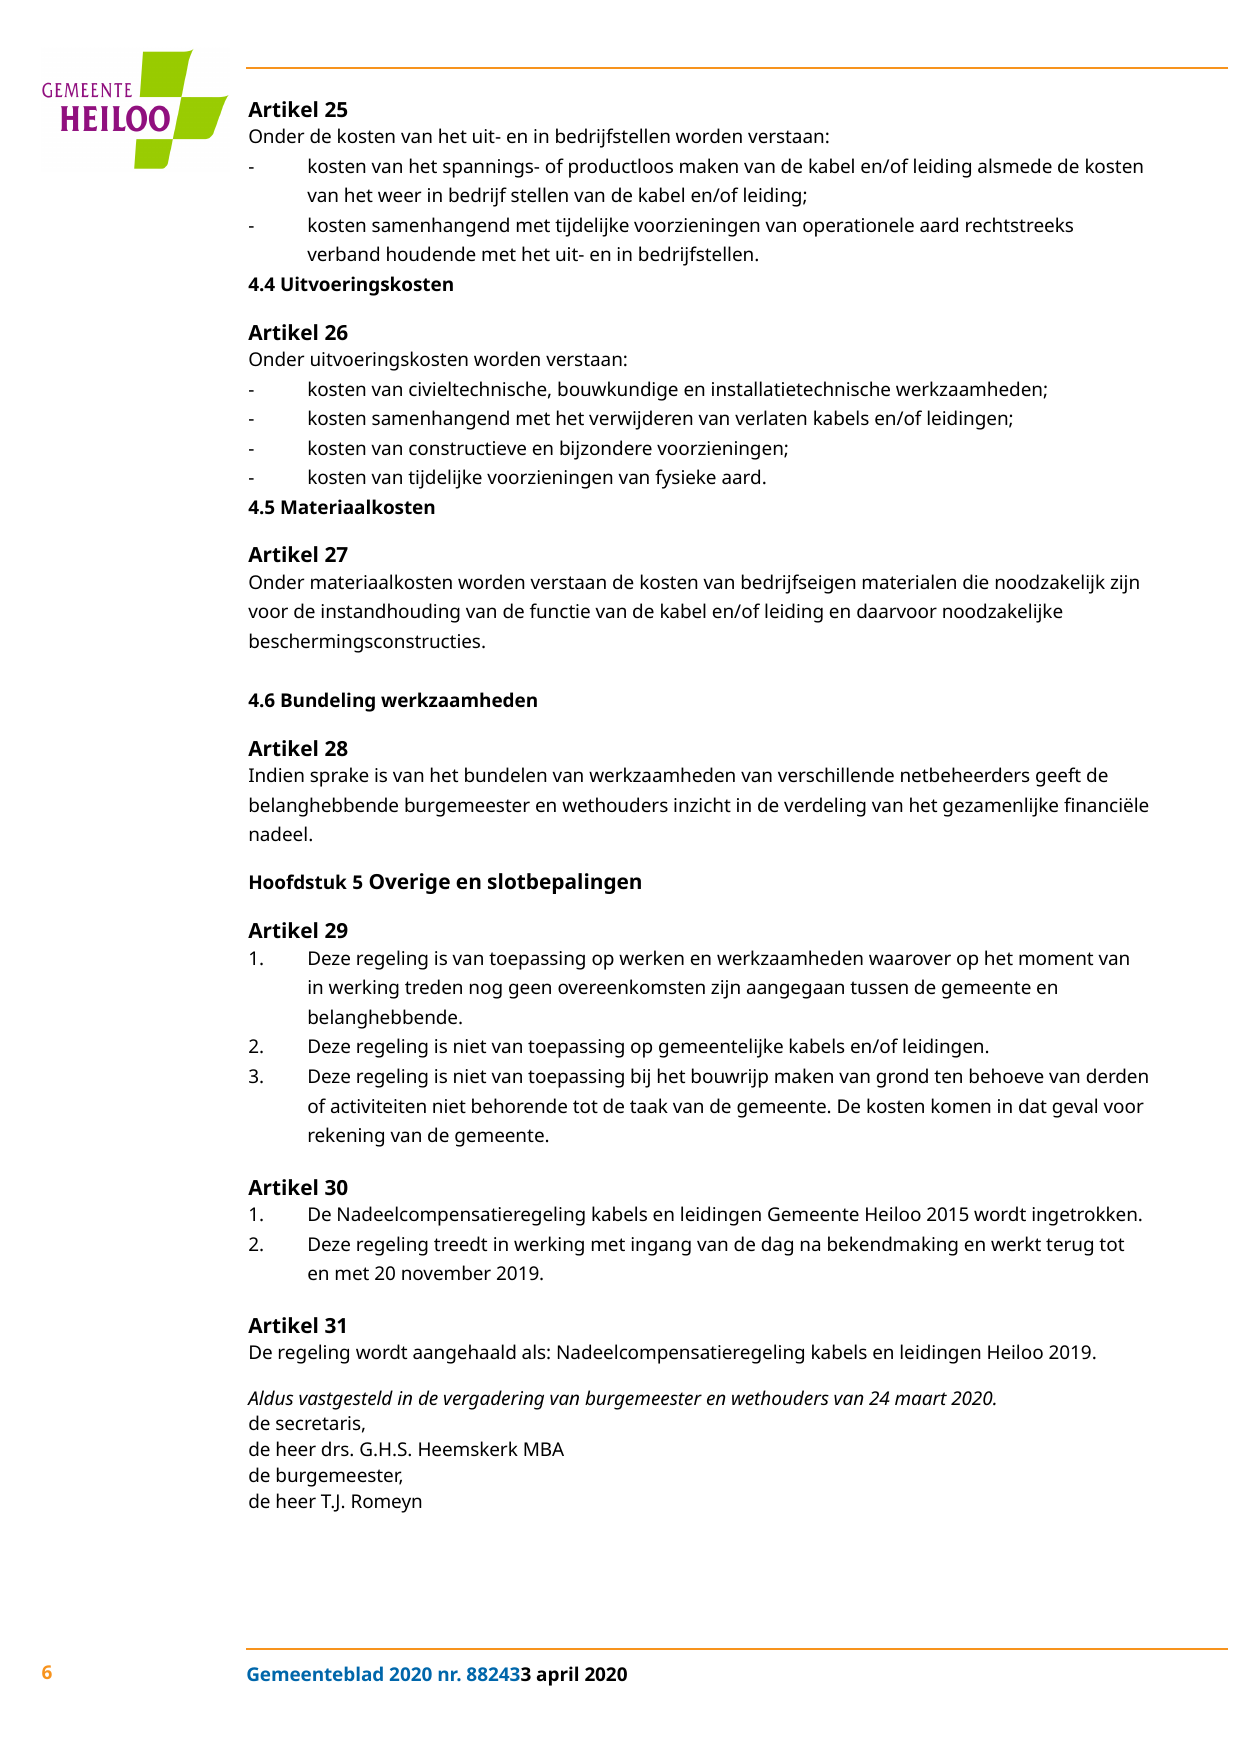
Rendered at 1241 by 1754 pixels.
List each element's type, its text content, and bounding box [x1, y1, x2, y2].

text Artikel 25 [248, 95, 1152, 123]
list Deze regeling is van toepassing op werken en werkzaamheden waarover op het moment van in werking treden nog geen overeenkomsten zijn aangegaan tussen de gemeente en belanghebbende. [248, 945, 1152, 1030]
text Onder de kosten van het uit- en in bedrijfstellen worden verstaan: [248, 123, 1152, 149]
list Deze regeling is niet van toepassing op gemeentelijke kabels en/of leidingen. [248, 1034, 1152, 1059]
text Artikel 29 [248, 916, 1152, 945]
list Deze regeling is niet van toepassing bij het bouwrijp maken van grond ten behoeve van derden of activiteiten niet behorende tot de taak van de gemeente. De kosten komen in dat geval voor rekening van de gemeente. [248, 1063, 1152, 1148]
text 4.4 Uitvoeringskosten [248, 271, 1152, 297]
list Deze regeling treedt in werking met ingang van de dag na bekendmaking en werkt terug tot en met 20 november 2019. [248, 1231, 1152, 1286]
text Artikel 27 [248, 541, 1152, 569]
text 4.5 Materiaalkosten [248, 494, 1152, 520]
text Onder materiaalkosten worden verstaan de kosten van bedrijfseigen materialen die noodzakelijk zijn voor de instandhouding van de functie van de kabel en/of leiding en daarvoor noodzakelijke beschermingsconstructies. [248, 569, 1152, 654]
list kosten van tijdelijke voorzieningen van fysieke aard. [248, 464, 1152, 490]
text Aldus vastgesteld in de vergadering van burgemeester en wethouders van 24 maart 2020. [248, 1385, 1152, 1411]
list kosten van civieltechnische, bouwkundige en installatietechnische werkzaamheden; [248, 376, 1152, 401]
text Hoofdstuk 5 Overige en slotbepalingen [248, 867, 1152, 896]
text Artikel 31 [248, 1311, 1152, 1339]
list De Nadeelcompensatieregeling kabels en leidingen Gemeente Heiloo 2015 wordt ingetrokken. [248, 1201, 1152, 1227]
text 4.6 Bundeling werkzaamheden [248, 687, 1152, 713]
text Artikel 26 [248, 318, 1152, 346]
text de heer T.J. Romeyn [248, 1488, 1152, 1513]
text Indien sprake is van het bundelen van werkzaamheden van verschillende netbeheerders geeft de belanghebbende burgemeester en wethouders inzicht in de verdeling van het gezamenlijke financiële nadeel. [248, 762, 1152, 847]
list kosten van het spannings- of productloos maken van de kabel en/of leiding alsmede de kosten van het weer in bedrijf stellen van de kabel en/of leiding; [248, 153, 1152, 208]
list kosten samenhangend met het verwijderen van verlaten kabels en/of leidingen; [248, 405, 1152, 431]
list kosten van constructieve en bijzondere voorzieningen; [248, 435, 1152, 461]
text Artikel 28 [248, 734, 1152, 762]
text de secretaris, [248, 1411, 1152, 1436]
text Artikel 30 [248, 1173, 1152, 1201]
text de burgemeester, [248, 1462, 1152, 1488]
picture [41, 47, 231, 172]
text De regeling wordt aangehaald als: Nadeelcompensatieregeling kabels en leidingen Heiloo 2019. [248, 1339, 1152, 1365]
text de heer drs. G.H.S. Heemskerk MBA [248, 1436, 1152, 1462]
text Onder uitvoeringskosten worden verstaan: [248, 346, 1152, 372]
list kosten samenhangend met tijdelijke voorzieningen van operationele aard rechtstreeks verband houdende met het uit- en in bedrijfstellen. [248, 212, 1152, 267]
